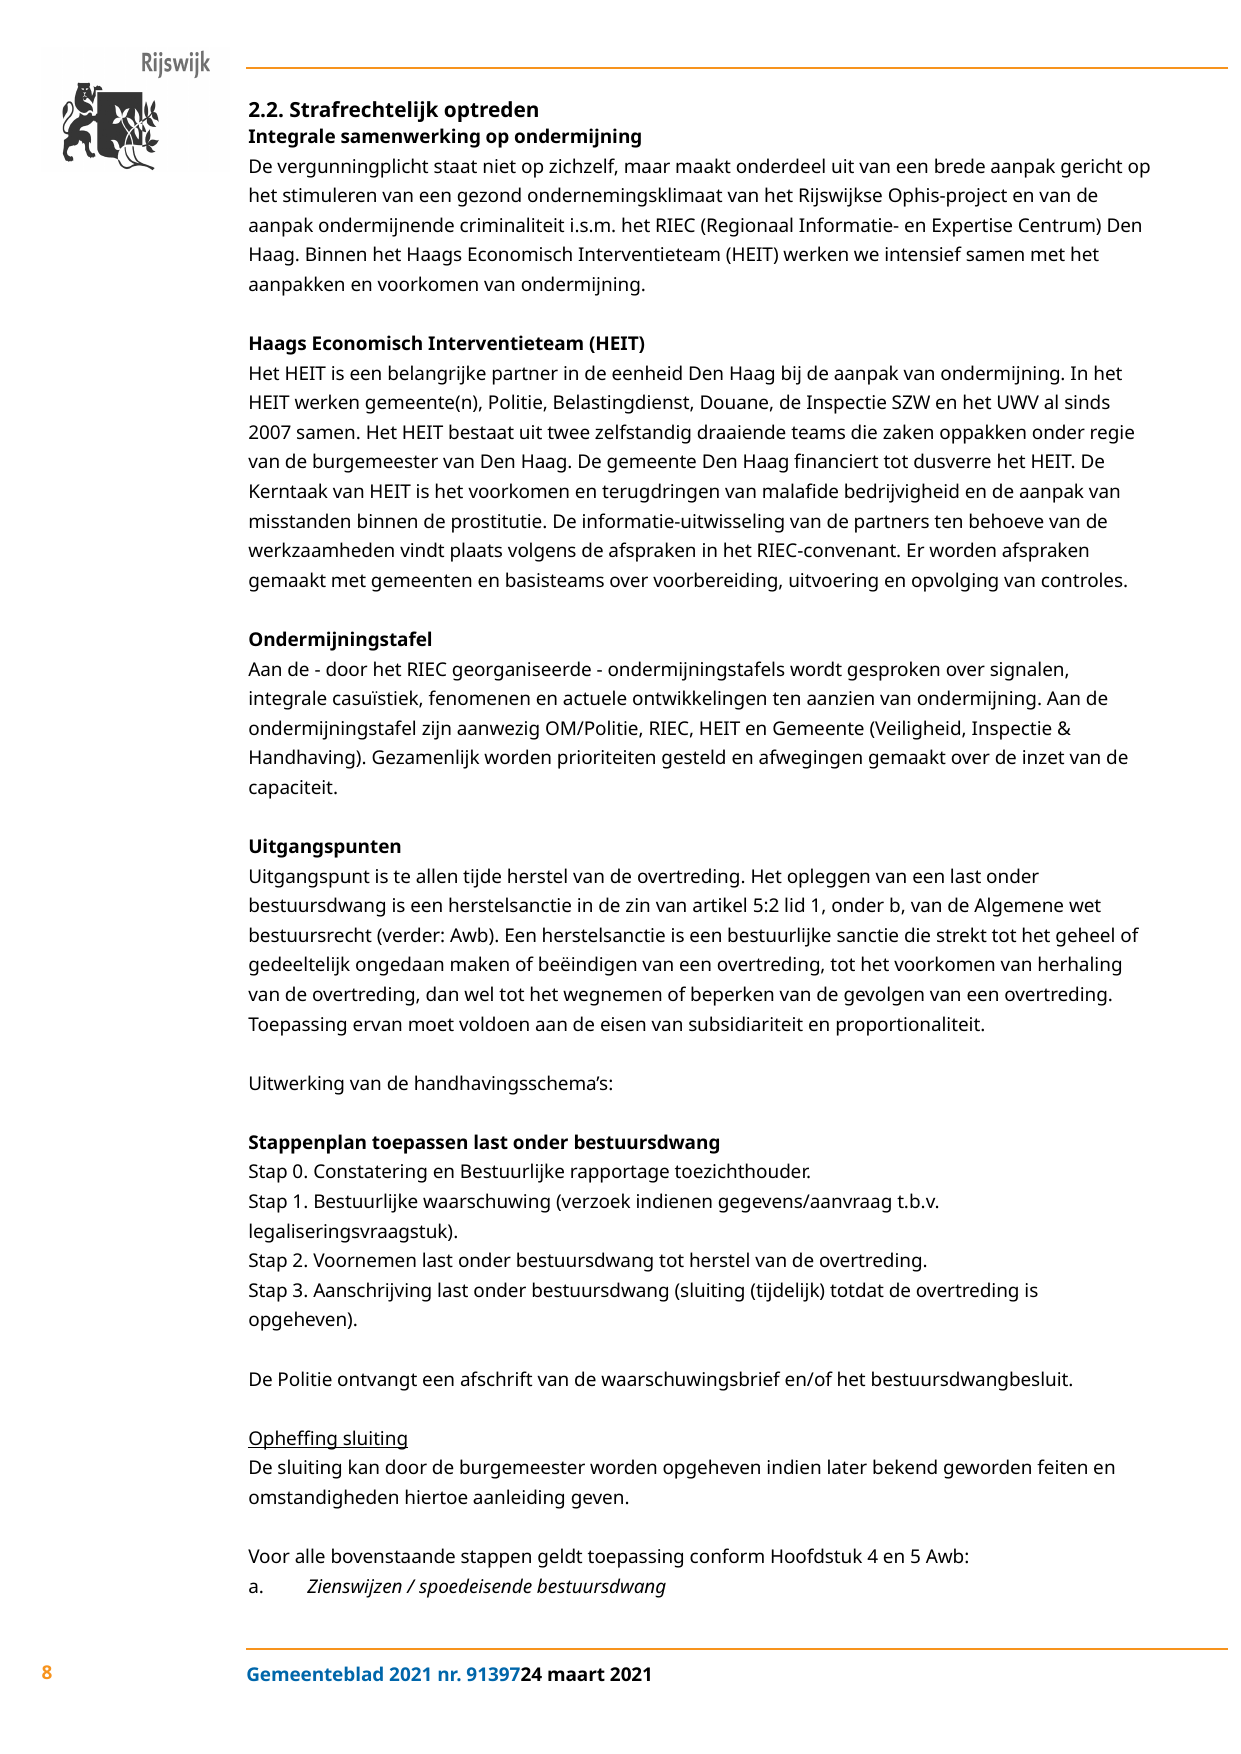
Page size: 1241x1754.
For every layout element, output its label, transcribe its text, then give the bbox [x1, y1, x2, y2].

text Uitgangspunt is te allen tijde herstel van de overtreding. Het opleggen van een last onder bestuursdwang is een herstelsanctie in de zin van artikel 5:2 lid 1, onder b, van de Algemene wet bestuursrecht (verder: Awb). Een herstelsanctie is een bestuurlijke sanctie die strekt tot het geheel of gedeeltelijk ongedaan maken of beëindigen van een overtreding, tot het voorkomen van herhaling van de overtreding, dan wel tot het wegnemen of beperken van de gevolgen van een overtreding. Toepassing ervan moet voldoen aan de eisen van subsidiariteit en proportionaliteit. [248, 863, 1152, 1036]
text Integrale samenwerking op ondermijning [248, 123, 1152, 149]
text Opheffing sluiting [248, 1425, 1152, 1451]
text De Politie ontvangt een afschrift van de waarschuwingsbrief en/of het bestuursdwangbesluit. [248, 1366, 1152, 1391]
text Aan de - door het RIEC georganiseerde - ondermijningstafels wordt gesproken over signalen, integrale casuïstiek, fenomenen en actuele ontwikkelingen ten aanzien van ondermijning. Aan de ondermijningstafel zijn aanwezig OM/Politie, RIEC, HEIT en Gemeente (Veiligheid, Inspectie & Handhaving). Gezamenlijk worden prioriteiten gesteld en afwegingen gemaakt over de inzet van de capaciteit. [248, 656, 1152, 800]
text De vergunningplicht staat niet op zichzelf, maar maakt onderdeel uit van een brede aanpak gericht op het stimuleren van een gezond ondernemingsklimaat van het Rijswijkse Ophis-project en van de aanpak ondermijnende criminaliteit i.s.m. het RIEC (Regionaal Informatie- en Expertise Centrum) Den Haag. Binnen het Haags Economisch Interventieteam (HEIT) werken we intensief samen met het aanpakken en voorkomen van ondermijning. [248, 153, 1152, 297]
text Haags Economisch Interventieteam (HEIT) [248, 330, 1152, 356]
text Ondermijningstafel [248, 626, 1152, 652]
text Uitwerking van de handhavingsschema’s: [248, 1070, 1152, 1096]
text Stappenplan toepassen last onder bestuursdwang [248, 1129, 1152, 1155]
text 2.2. Strafrechtelijk optreden [248, 95, 1152, 123]
text De sluiting kan door de burgemeester worden opgeheven indien later bekend geworden feiten en omstandigheden hiertoe aanleiding geven. [248, 1454, 1152, 1510]
text Stap 1. Bestuurlijke waarschuwing (verzoek indienen gegevens/aanvraag t.b.v. legaliseringsvraagstuk). [248, 1188, 1152, 1243]
text Stap 3. Aanschrijving last onder bestuursdwang (sluiting (tijdelijk) totdat de overtreding is opgeheven). [248, 1277, 1152, 1332]
text Uitgangspunten [248, 833, 1152, 859]
picture [41, 47, 231, 172]
text Voor alle bovenstaande stappen geldt toepassing conform Hoofdstuk 4 en 5 Awb: [248, 1543, 1152, 1569]
text Stap 2. Voornemen last onder bestuursdwang tot herstel van de overtreding. [248, 1247, 1152, 1273]
list Zienswijzen / spoedeisende bestuursdwang [248, 1573, 1152, 1598]
text Het HEIT is een belangrijke partner in de eenheid Den Haag bij de aanpak van ondermijning. In het HEIT werken gemeente(n), Politie, Belastingdienst, Douane, de Inspectie SZW en het UWV al sinds 2007 samen. Het HEIT bestaat uit twee zelfstandig draaiende teams die zaken oppakken onder regie van de burgemeester van Den Haag. De gemeente Den Haag financiert tot dusverre het HEIT. De Kerntaak van HEIT is het voorkomen en terugdringen van malafide bedrijvigheid en de aanpak van misstanden binnen de prostitutie. De informatie-uitwisseling van de partners ten behoeve van de werkzaamheden vindt plaats volgens de afspraken in het RIEC-convenant. Er worden afspraken gemaakt met gemeenten en basisteams over voorbereiding, uitvoering en opvolging van controles. [248, 360, 1152, 593]
text Stap 0. Constatering en Bestuurlijke rapportage toezichthouder. [248, 1159, 1152, 1184]
